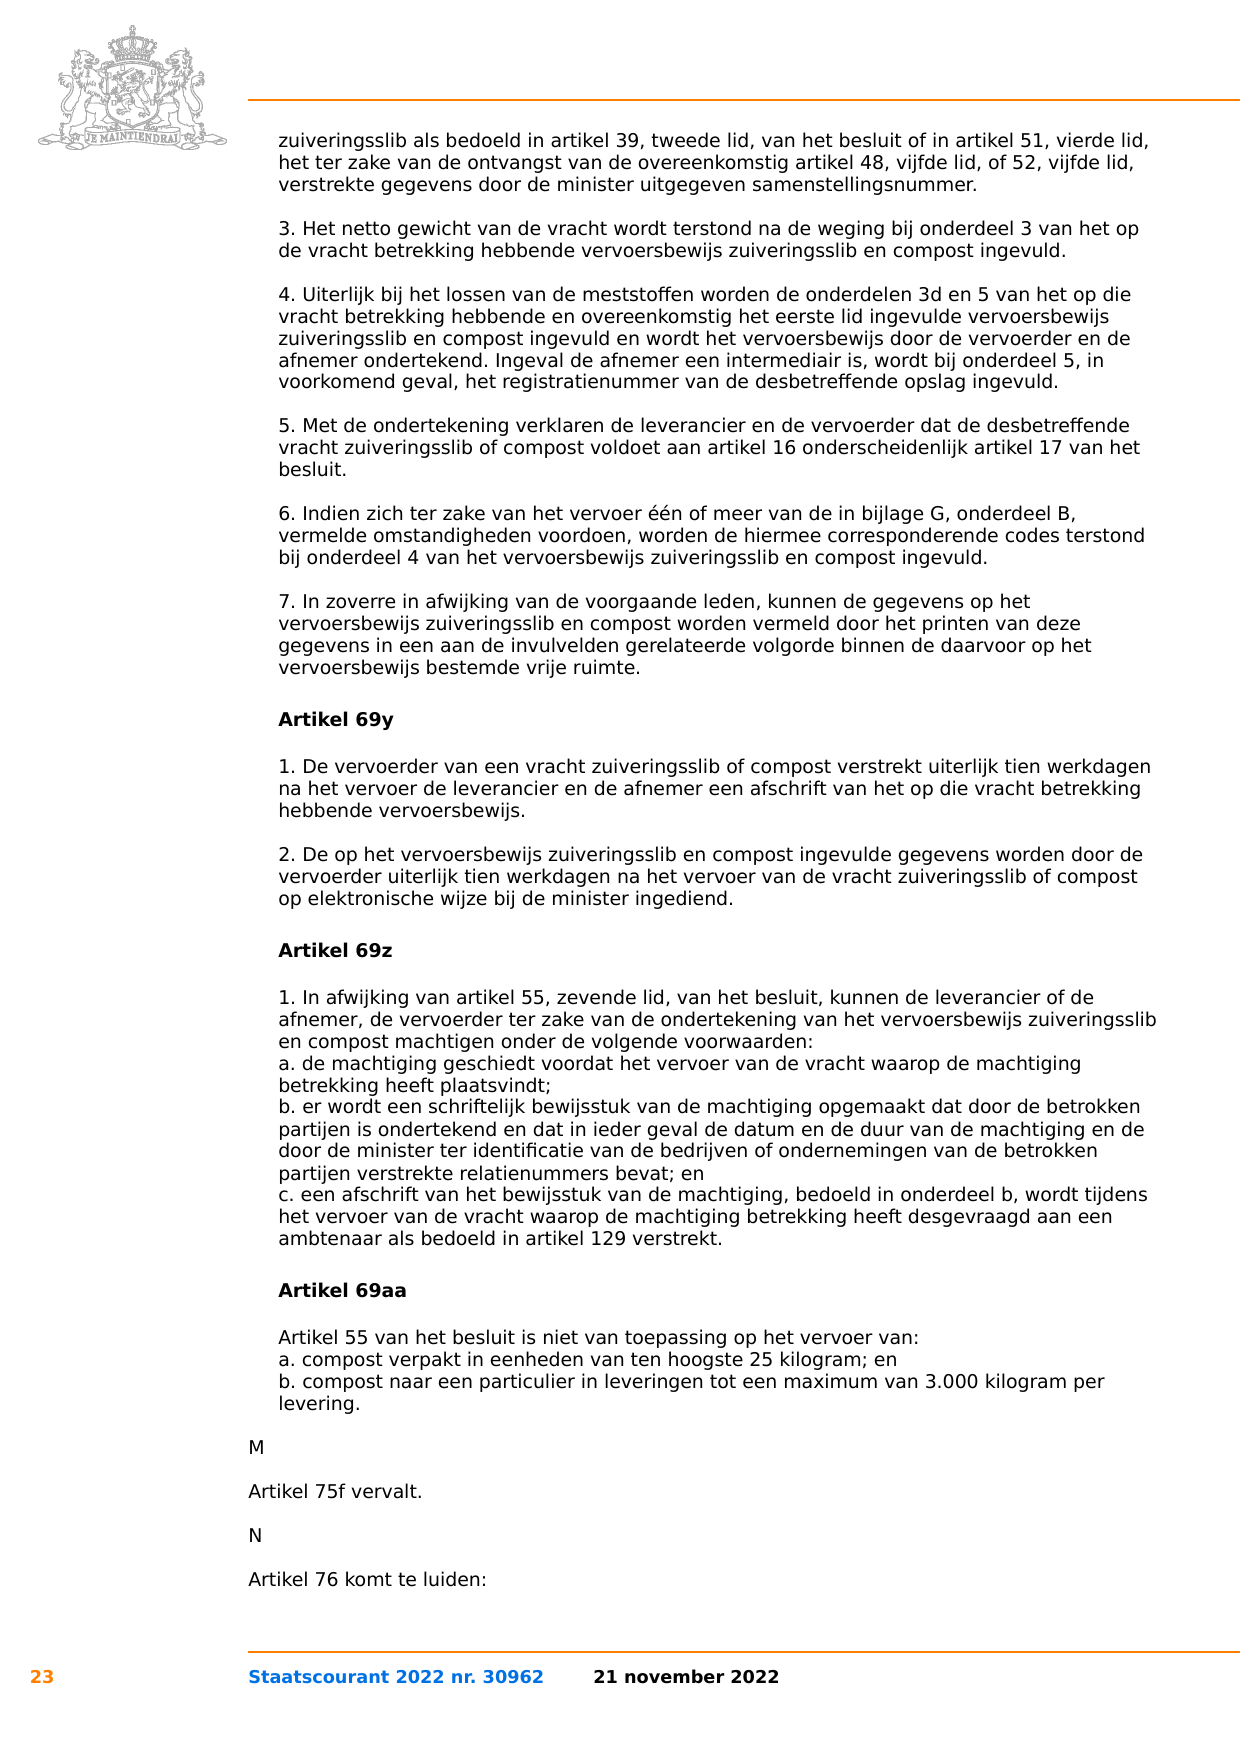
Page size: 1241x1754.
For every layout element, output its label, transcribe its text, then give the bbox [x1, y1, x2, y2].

text 1. De vervoerder van een vracht zuiveringsslib of compost verstrekt uiterlijk tien werkdagen na het vervoer de leverancier en de afnemer een afschrift van het op die vracht betrekking hebbende vervoersbewijs. [278, 756, 1163, 822]
subtitle Artikel 69y [278, 709, 1163, 731]
text Artikel 75f vervalt. [248, 1481, 1163, 1503]
text b. compost naar een particulier in leveringen tot een maximum van 3.000 kilogram per levering. [278, 1371, 1163, 1415]
text 4. Uiterlijk bij het lossen van de meststoffen worden de onderdelen 3d en 5 van het op die vracht betrekking hebbende en overeenkomstig het eerste lid ingevulde vervoersbewijs zuiveringsslib en compost ingevuld en wordt het vervoersbewijs door de vervoerder en de afnemer ondertekend. Ingeval de afnemer een intermediair is, wordt bij onderdeel 5, in voorkomend geval, het registratienummer van de desbetreffende opslag ingevuld. [278, 283, 1163, 393]
text M [248, 1437, 1163, 1459]
text 2. De op het vervoersbewijs zuiveringsslib en compost ingevulde gegevens worden door de vervoerder uiterlijk tien werkdagen na het vervoer van de vracht zuiveringsslib of compost op elektronische wijze bij de minister ingediend. [278, 844, 1163, 909]
picture [38, 25, 227, 150]
text c. een afschrift van het bewijsstuk van de machtiging, bedoeld in onderdeel b, wordt tijdens het vervoer van de vracht waarop de machtiging betrekking heeft desgevraagd aan een ambtenaar als bedoeld in artikel 129 verstrekt. [278, 1184, 1163, 1250]
text 7. In zoverre in afwijking van de voorgaande leden, kunnen de gegevens op het vervoersbewijs zuiveringsslib en compost worden vermeld door het printen van deze gegevens in een aan de invulvelden gerelateerde volgorde binnen de daarvoor op het vervoersbewijs bestemde vrije ruimte. [278, 591, 1163, 679]
text 5. Met de ondertekening verklaren de leverancier en de vervoerder dat de desbetreffende vracht zuiveringsslib of compost voldoet aan artikel 16 onderscheidenlijk artikel 17 van het besluit. [278, 415, 1163, 481]
text a. compost verpakt in eenheden van ten hoogste 25 kilogram; en [278, 1349, 1163, 1371]
text 3. Het netto gewicht van de vracht wordt terstond na de weging bij onderdeel 3 van het op de vracht betrekking hebbende vervoersbewijs zuiveringsslib en compost ingevuld. [278, 218, 1163, 262]
text b. er wordt een schriftelijk bewijsstuk van de machtiging opgemaakt dat door de betrokken partijen is ondertekend en dat in ieder geval de datum en de duur van de machtiging en de door de minister ter identificatie van de bedrijven of ondernemingen van de betrokken partijen verstrekte relatienummers bevat; en [278, 1096, 1163, 1184]
text N [248, 1525, 1163, 1547]
text Artikel 55 van het besluit is niet van toepassing op het vervoer van: [278, 1327, 1163, 1349]
text Artikel 76 komt te luiden: [248, 1569, 1163, 1591]
text zuiveringsslib als bedoeld in artikel 39, tweede lid, van het besluit of in artikel 51, vierde lid, het ter zake van de ontvangst van de overeenkomstig artikel 48, vijfde lid, of 52, vijfde lid, verstrekte gegevens door de minister uitgegeven samenstellingsnummer. [278, 130, 1163, 196]
subtitle Artikel 69aa [278, 1280, 1163, 1302]
subtitle Artikel 69z [278, 939, 1163, 962]
text 1. In afwijking van artikel 55, zevende lid, van het besluit, kunnen de leverancier of de afnemer, de vervoerder ter zake van de ondertekening van het vervoersbewijs zuiveringsslib en compost machtigen onder de volgende voorwaarden: [278, 987, 1163, 1052]
text a. de machtiging geschiedt voordat het vervoer van de vracht waarop de machtiging betrekking heeft plaatsvindt; [278, 1052, 1163, 1096]
text 6. Indien zich ter zake van het vervoer één of meer van de in bijlage G, onderdeel B, vermelde omstandigheden voordoen, worden de hiermee corresponderende codes terstond bij onderdeel 4 van het vervoersbewijs zuiveringsslib en compost ingevuld. [278, 503, 1163, 569]
